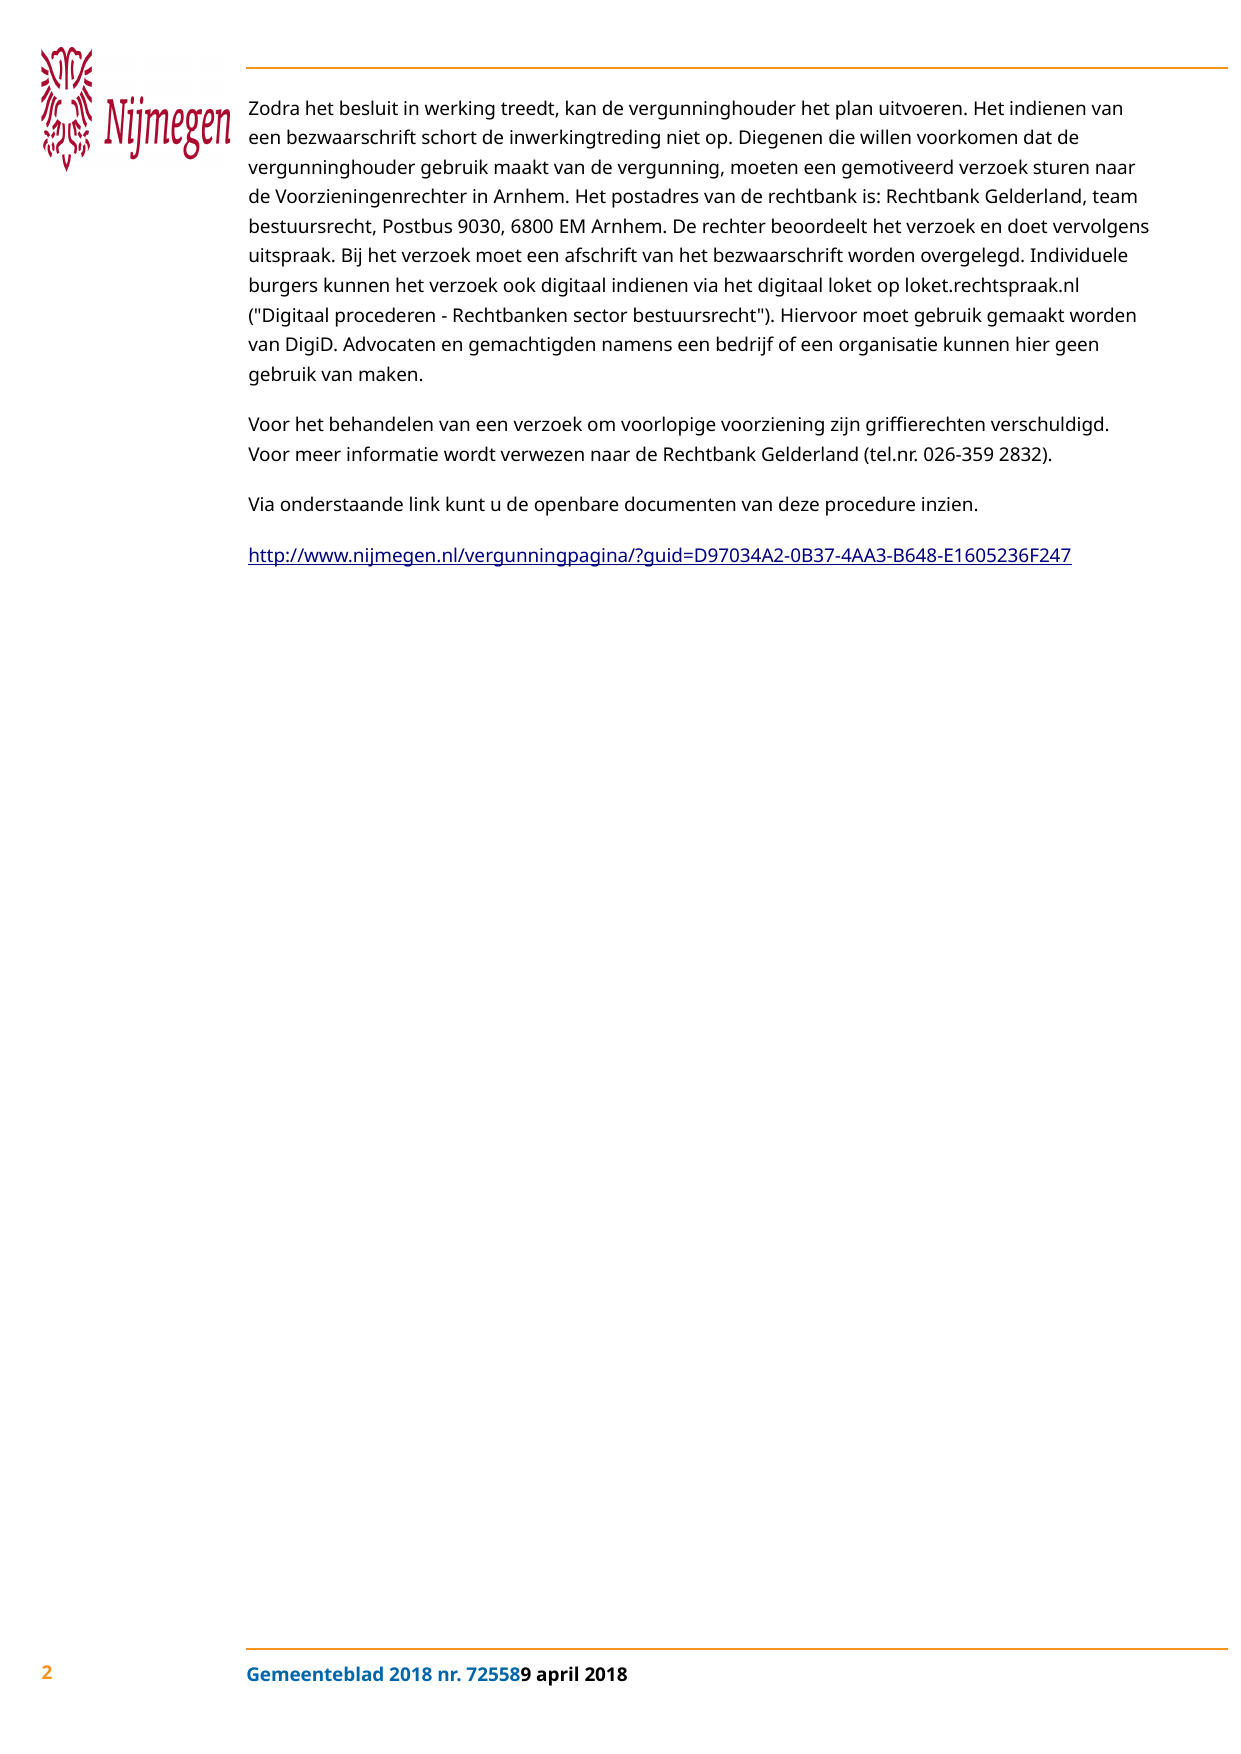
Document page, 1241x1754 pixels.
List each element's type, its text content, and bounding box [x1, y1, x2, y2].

text Zodra het besluit in werking treedt, kan de vergunninghouder het plan uitvoeren. Het indienen van een bezwaarschrift schort de inwerkingtreding niet op. Diegenen die willen voorkomen dat de vergunninghouder gebruik maakt van de vergunning, moeten een gemotiveerd verzoek sturen naar de Voorzieningenrechter in Arnhem. Het postadres van de rechtbank is: Rechtbank Gelderland, team bestuursrecht, Postbus 9030, 6800 EM Arnhem. De rechter beoordeelt het verzoek en doet vervolgens uitspraak. Bij het verzoek moet een afschrift van het bezwaarschrift worden overgelegd. Individuele burgers kunnen het verzoek ook digitaal indienen via het digitaal loket op loket.rechtspraak.nl ("Digitaal procederen - Rechtbanken sector bestuursrecht"). Hiervoor moet gebruik gemaakt worden van DigiD. Advocaten en gemachtigden namens een bedrijf of een organisatie kunnen hier geen gebruik van maken. [248, 95, 1152, 387]
text Voor het behandelen van een verzoek om voorlopige voorziening zijn griffierechten verschuldigd. Voor meer informatie wordt verwezen naar de Rechtbank Gelderland (tel.nr. 026-359 2832). [248, 411, 1152, 467]
text http://www.nijmegen.nl/vergunningpagina/?guid=D97034A2-0B37-4AA3-B648-E1605236F247 [248, 542, 1152, 568]
picture [41, 47, 231, 172]
text Via onderstaande link kunt u de openbare documenten van deze procedure inzien. [248, 491, 1152, 517]
